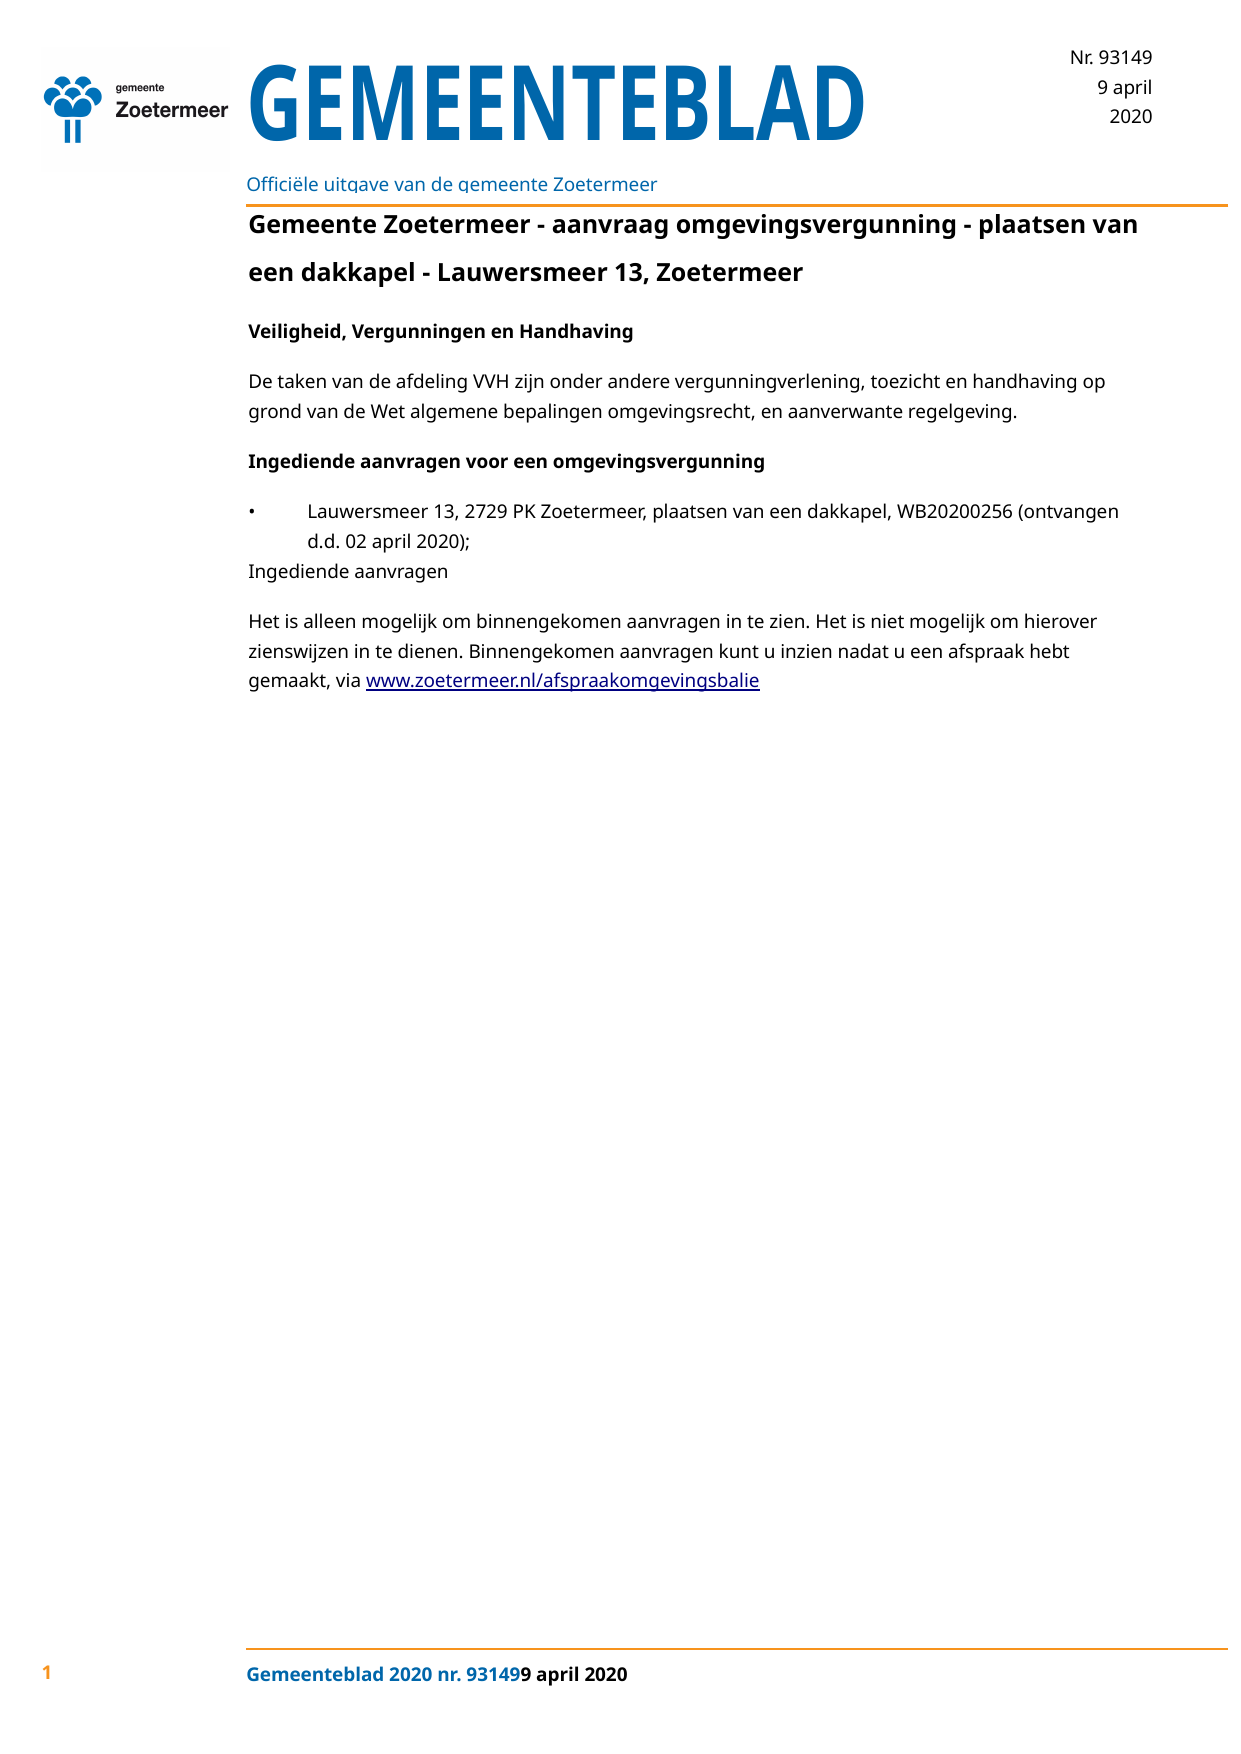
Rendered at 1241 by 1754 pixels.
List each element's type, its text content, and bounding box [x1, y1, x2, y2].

text Ingediende aanvragen voor een omgevingsvergunning [248, 448, 1152, 474]
text Veiligheid, Vergunningen en Handhaving [248, 318, 1152, 344]
list Lauwersmeer 13, 2729 PK Zoetermeer, plaatsen van een dakkapel, WB20200256 (ontvangen d.d. 02 april 2020); [248, 499, 1152, 554]
picture [41, 47, 231, 172]
text Gemeente Zoetermeer - aanvraag omgevingsvergunning - plaatsen van een dakkapel - Lauwersmeer 13, Zoetermeer [248, 207, 1152, 288]
text Ingediende aanvragen [248, 558, 1152, 584]
text De taken van de afdeling VVH zijn onder andere vergunningverlening, toezicht en handhaving op grond van de Wet algemene bepalingen omgevingsrecht, en aanverwante regelgeving. [248, 368, 1152, 424]
text Het is alleen mogelijk om binnengekomen aanvragen in te zien. Het is niet mogelijk om hierover zienswijzen in te dienen. Binnengekomen aanvragen kunt u inzien nadat u een afspraak hebt gemaakt, via www.zoetermeer.nl/afspraakomgevingsbalie [248, 608, 1152, 693]
